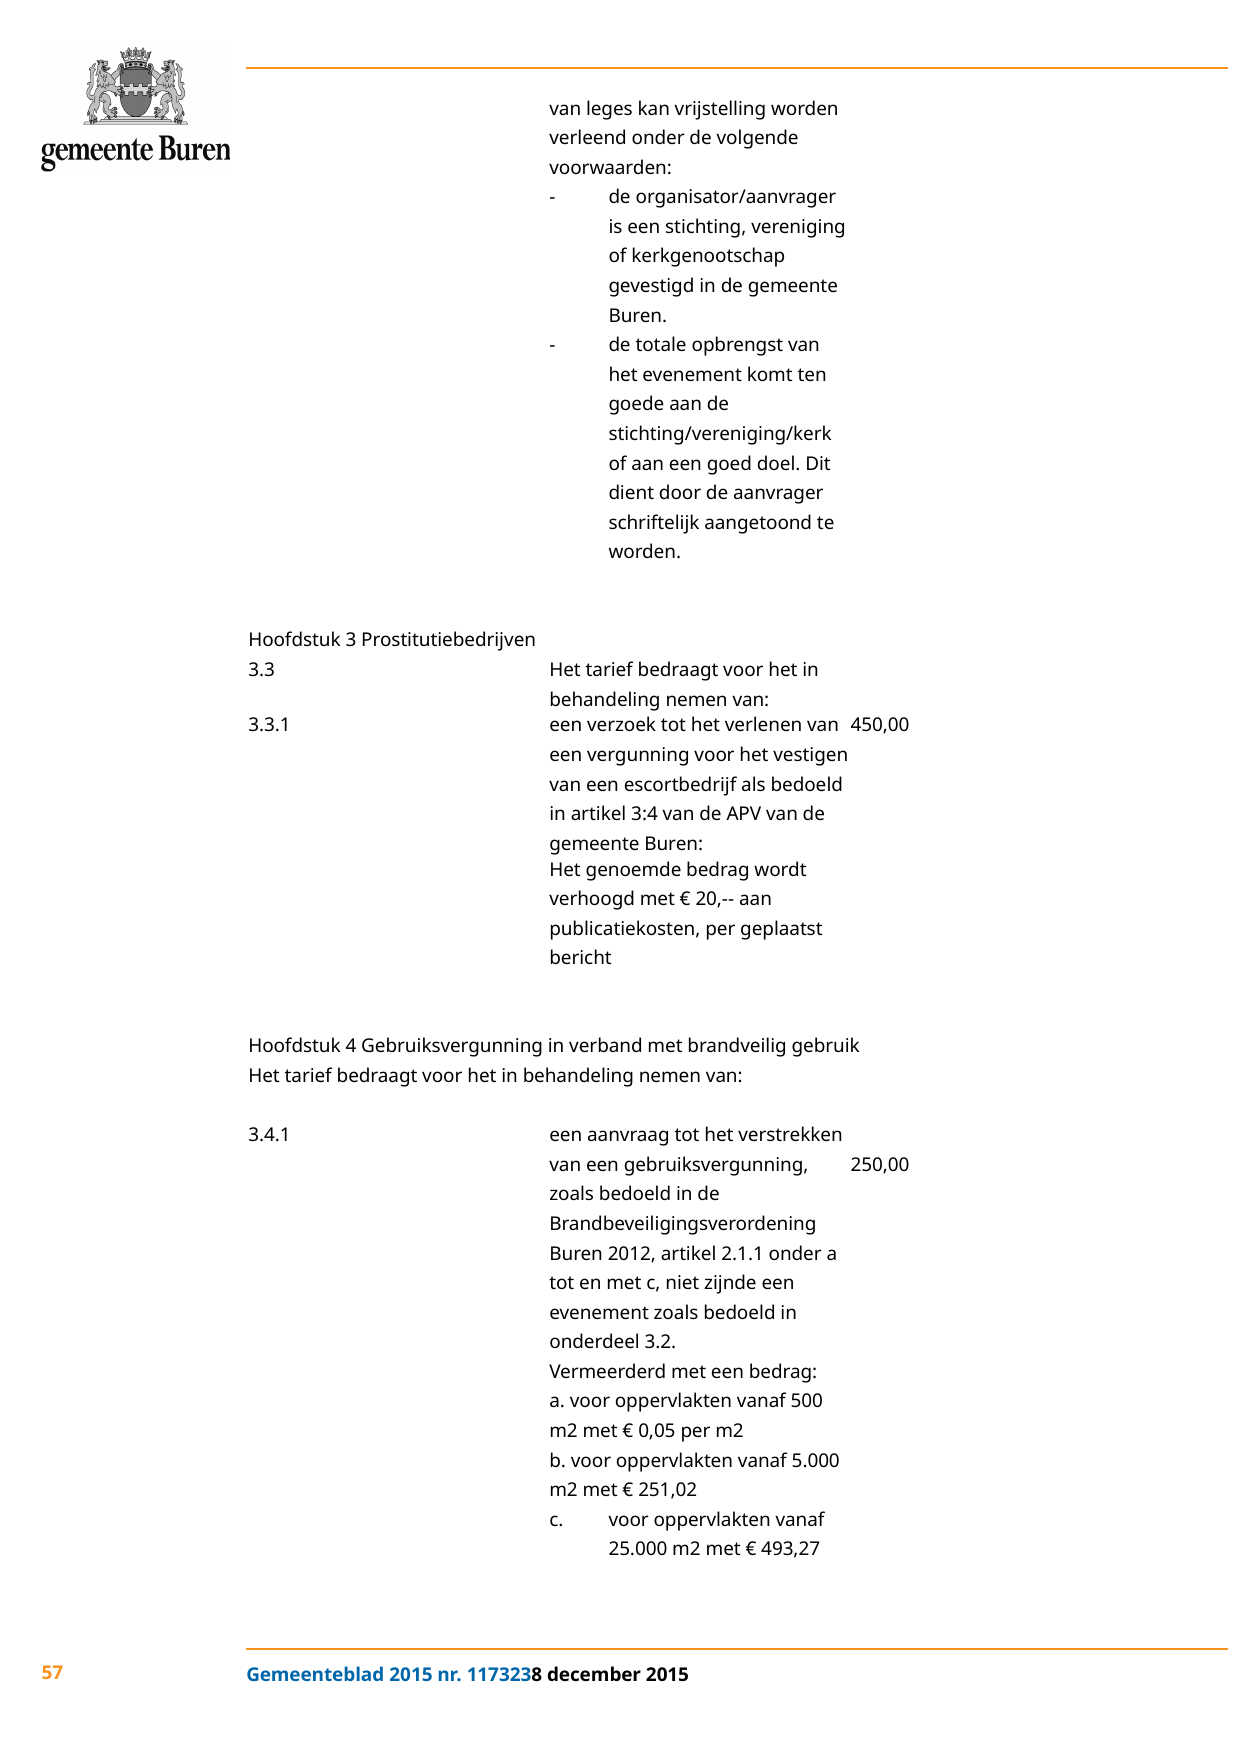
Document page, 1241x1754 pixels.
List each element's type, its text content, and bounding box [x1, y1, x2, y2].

table_header 250,00 [850, 1121, 1152, 1591]
table_cell 3.3.1 [248, 712, 549, 856]
picture [41, 47, 231, 172]
table_cell 450,00 [850, 712, 1152, 856]
table_cell [850, 856, 1152, 970]
table_cell Het genoemde bedrag wordt verhoogd met € 20,-- aan publicatiekosten, per geplaatst bericht [549, 856, 850, 970]
table_cell [248, 856, 549, 970]
text Hoofdstuk 4 Gebruiksvergunning in verband met brandveilig gebruik [248, 1033, 1152, 1058]
text Hoofdstuk 3 Prostitutiebedrijven [248, 627, 1152, 652]
table_cell [248, 95, 549, 564]
table_header [850, 656, 1152, 712]
table_header Het tarief bedraagt voor het in behandeling nemen van: [549, 656, 850, 712]
text Het tarief bedraagt voor het in behandeling nemen van: [248, 1062, 1152, 1088]
table_header een aanvraag tot het verstrekken van een gebruiksvergunning, zoals bedoeld in de Brandbeveiligingsverordening Buren 2012, artikel 2.1.1 onder a tot en met c, niet zijnde een evenement zoals bedoeld in onderdeel 3.2. Vermeerderd met een bedrag: a. voor oppervlakten vanaf 500 m2 met € 0,05 per m2 b. voor oppervlakten vanaf 5.000 m2 met € 251,02 voor oppervlakten vanaf 25.000 m2 met € 493,27 [549, 1121, 850, 1591]
table_cell een verzoek tot het verlenen van een vergunning voor het vestigen van een escortbedrijf als bedoeld in artikel 3:4 van de APV van de gemeente Buren: [549, 712, 850, 856]
table_cell [850, 95, 1152, 564]
table_cell van leges kan vrijstelling worden verleend onder de volgende voorwaarden: de organisator/aanvrager is een stichting, vereniging of kerkgenootschap gevestigd in de gemeente Buren. de totale opbrengst van het evenement komt ten goede aan de stichting/vereniging/kerk of aan een goed doel. Dit dient door de aanvrager schriftelijk aangetoond te worden. [549, 95, 850, 564]
table_header 3.4.1 [248, 1121, 549, 1591]
table_header 3.3 [248, 656, 549, 712]
